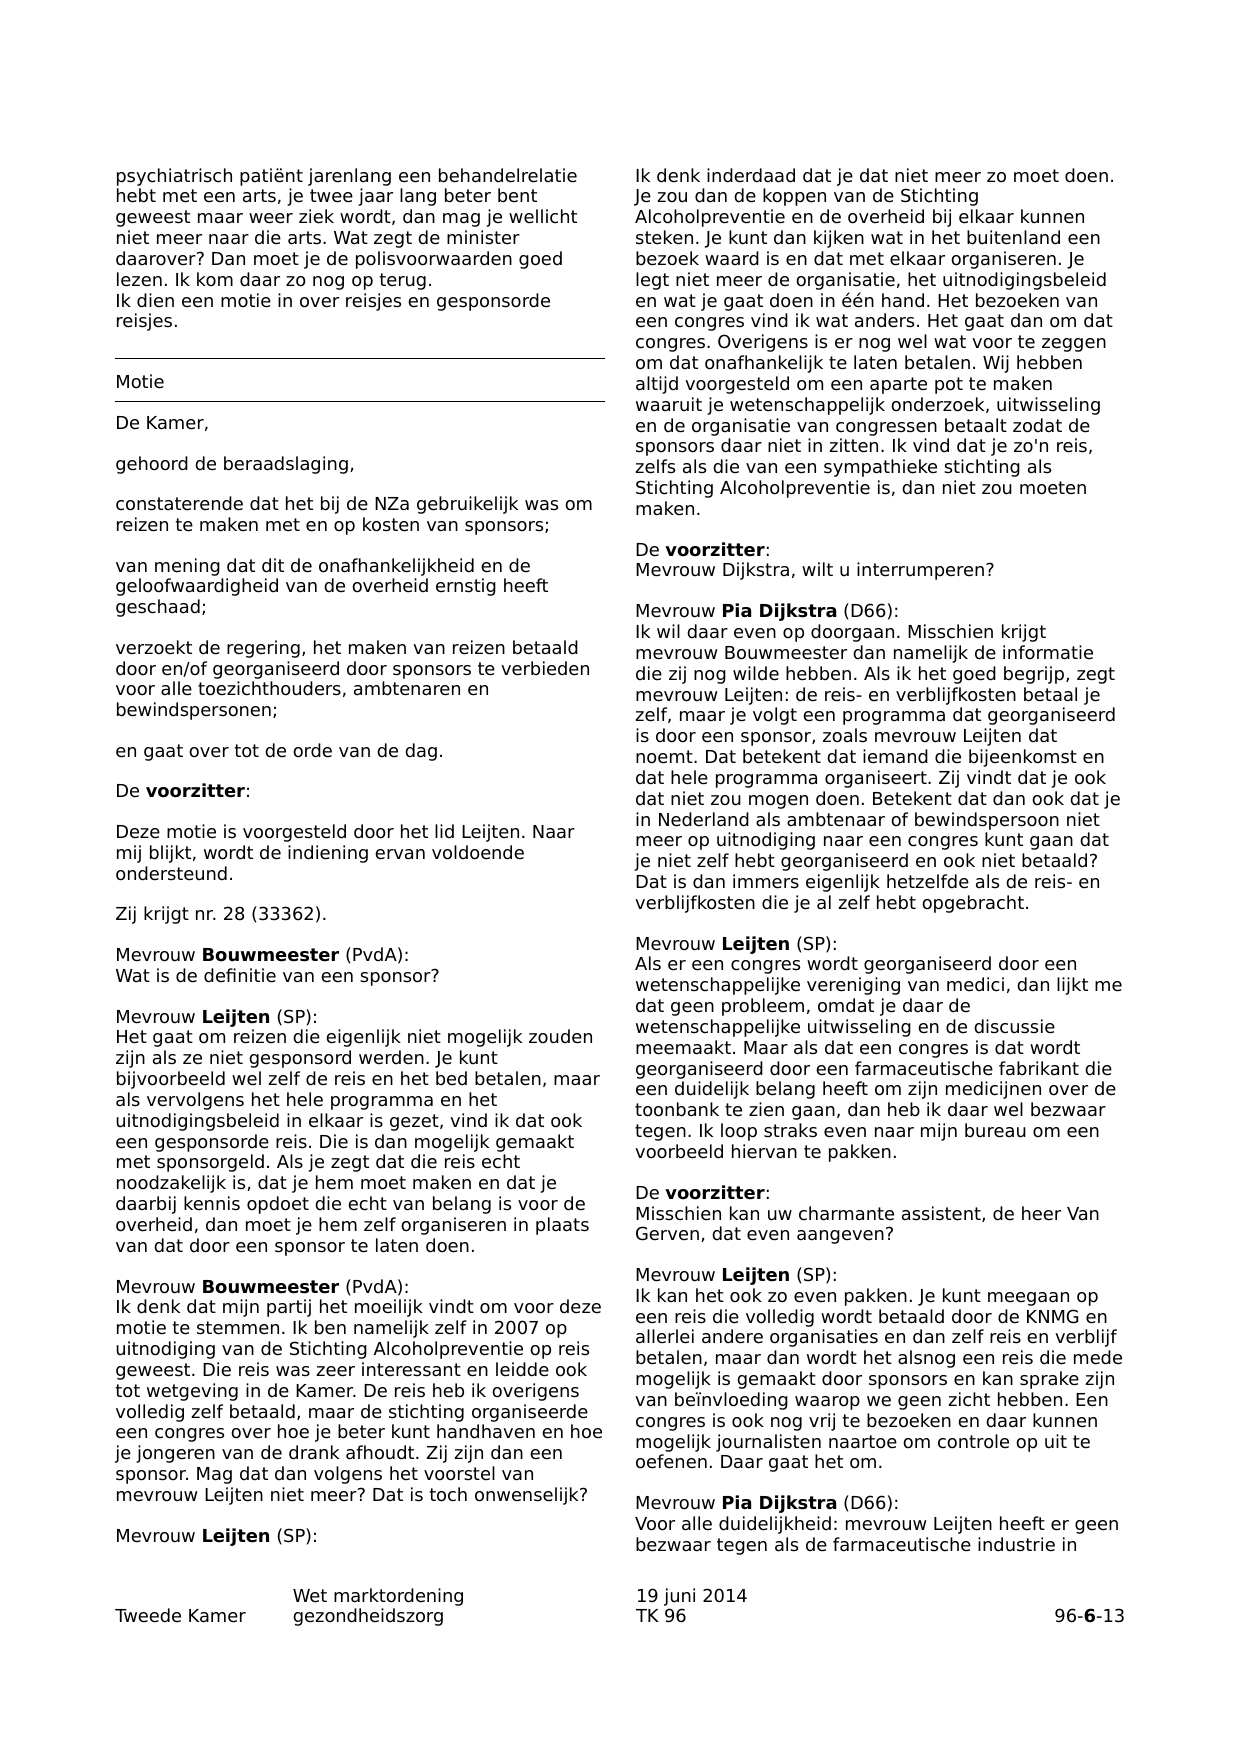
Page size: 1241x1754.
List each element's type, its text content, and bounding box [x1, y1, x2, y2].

text Voor alle duidelijkheid: mevrouw Leijten heeft er geen bezwaar tegen als de farmaceutische industrie in [635, 1514, 1125, 1556]
text Mevrouw Leijten (SP): [635, 933, 1125, 954]
text De voorzitter: [635, 539, 1125, 560]
text Mevrouw Bouwmeester (PvdA): [115, 945, 605, 966]
text Ik denk dat mijn partij het moeilijk vindt om voor deze motie te stemmen. Ik ben namelijk zelf in 2007 op uitnodiging van de Stichting Alcoholpreventie op reis geweest. Die reis was zeer interessant en leidde ook tot wetgeving in de Kamer. De reis heb ik overigens volledig zelf betaald, maar de stichting organiseerde een congres over hoe je beter kunt handhaven en hoe je jongeren van de drank afhoudt. Zij zijn dan een sponsor. Mag dat dan volgens het voorstel van mevrouw Leijten niet meer? Dat is toch onwenselijk? [115, 1297, 605, 1506]
text Ik denk inderdaad dat je dat niet meer zo moet doen. Je zou dan de koppen van de Stichting Alcoholpreventie en de overheid bij elkaar kunnen steken. Je kunt dan kijken wat in het buitenland een bezoek waard is en dat met elkaar organiseren. Je legt niet meer de organisatie, het uitnodigingsbeleid en wat je gaat doen in één hand. Het bezoeken van een congres vind ik wat anders. Het gaat dan om dat congres. Overigens is er nog wel wat voor te zeggen om dat onafhankelijk te laten betalen. Wij hebben altijd voorgesteld om een aparte pot te maken waaruit je wetenschappelijk onderzoek, uitwisseling en de organisatie van congressen betaalt zodat de sponsors daar niet in zitten. Ik vind dat je zo'n reis, zelfs als die van een sympathieke stichting als Stichting Alcoholpreventie is, dan niet zou moeten maken. [635, 165, 1125, 519]
text Wat is de definitie van een sponsor? [115, 966, 605, 987]
text Mevrouw Bouwmeester (PvdA): [115, 1276, 605, 1297]
text Mevrouw Leijten (SP): [115, 1526, 605, 1546]
text Misschien kan uw charmante assistent, de heer Van Gerven, dat even aangeven? [635, 1203, 1125, 1245]
text van mening dat dit de onafhankelijkheid en de geloofwaardigheid van de overheid ernstig heeft geschaad; [115, 556, 605, 618]
text De voorzitter: [115, 781, 605, 802]
text Mevrouw Leijten (SP): [115, 1007, 605, 1027]
text Mevrouw Pia Dijkstra (D66): [635, 1493, 1125, 1514]
text Het gaat om reizen die eigenlijk niet mogelijk zouden zijn als ze niet gesponsord werden. Je kunt bijvoorbeeld wel zelf de reis en het bed betalen, maar als vervolgens het hele programma en het uitnodigingsbeleid in elkaar is gezet, vind ik dat ook een gesponsorde reis. Die is dan mogelijk gemaakt met sponsorgeld. Als je zegt dat die reis echt noodzakelijk is, dat je hem moet maken en dat je daarbij kennis opdoet die echt van belang is voor de overheid, dan moet je hem zelf organiseren in plaats van dat door een sponsor te laten doen. [115, 1027, 605, 1256]
text Mevrouw Leijten (SP): [635, 1265, 1125, 1286]
text Ik dien een motie in over reisjes en gesponsorde reisjes. [115, 290, 605, 332]
text verzoekt de regering, het maken van reizen betaald door en/of georganiseerd door sponsors te verbieden voor alle toezichthouders, ambtenaren en bewindspersonen; [115, 638, 605, 721]
text Mevrouw Pia Dijkstra (D66): [635, 601, 1125, 622]
text De voorzitter: [635, 1182, 1125, 1203]
text Deze motie is voorgesteld door het lid Leijten. Naar mij blijkt, wordt de indiening ervan voldoende ondersteund. [115, 822, 605, 884]
text gehoord de beraadslaging, [115, 453, 605, 474]
text Zij krijgt nr. 28 (33362). [115, 904, 605, 925]
text Als er een congres wordt georganiseerd door een wetenschappelijke vereniging van medici, dan lijkt me dat geen probleem, omdat je daar de wetenschappelijke uitwisseling en de discussie meemaakt. Maar als dat een congres is dat wordt georganiseerd door een farmaceutische fabrikant die een duidelijk belang heeft om zijn medicijnen over de toonbank te zien gaan, dan heb ik daar wel bezwaar tegen. Ik loop straks even naar mijn bureau om een voorbeeld hiervan te pakken. [635, 954, 1125, 1162]
text psychiatrisch patiënt jarenlang een behandelrelatie hebt met een arts, je twee jaar lang beter bent geweest maar weer ziek wordt, dan mag je wellicht niet meer naar die arts. Wat zegt de minister daarover? Dan moet je de polisvoorwaarden goed lezen. Ik kom daar zo nog op terug. [115, 165, 605, 290]
text Ik kan het ook zo even pakken. Je kunt meegaan op een reis die volledig wordt betaald door de KNMG en allerlei andere organisaties en dan zelf reis en verblijf betalen, maar dan wordt het alsnog een reis die mede mogelijk is gemaakt door sponsors en kan sprake zijn van beïnvloeding waarop we geen zicht hebben. Een congres is ook nog vrij te bezoeken en daar kunnen mogelijk journalisten naartoe om controle op uit te oefenen. Daar gaat het om. [635, 1286, 1125, 1473]
text De Kamer, [115, 413, 605, 433]
text en gaat over tot de orde van de dag. [115, 741, 605, 761]
text Ik wil daar even op doorgaan. Misschien krijgt mevrouw Bouwmeester dan namelijk de informatie die zij nog wilde hebben. Als ik het goed begrijp, zegt mevrouw Leijten: de reis- en verblijfkosten betaal je zelf, maar je volgt een programma dat georganiseerd is door een sponsor, zoals mevrouw Leijten dat noemt. Dat betekent dat iemand die bijeenkomst en dat hele programma organiseert. Zij vindt dat je ook dat niet zou mogen doen. Betekent dat dan ook dat je in Nederland als ambtenaar of bewindspersoon niet meer op uitnodiging naar een congres kunt gaan dat je niet zelf hebt georganiseerd en ook niet betaald? Dat is dan immers eigenlijk hetzelfde als de reis- en verblijfkosten die je al zelf hebt opgebracht. [635, 622, 1125, 913]
text Mevrouw Dijkstra, wilt u interrumperen? [635, 560, 1125, 581]
text constaterende dat het bij de NZa gebruikelijk was om reizen te maken met en op kosten van sponsors; [115, 494, 605, 536]
text Motie [115, 372, 605, 393]
